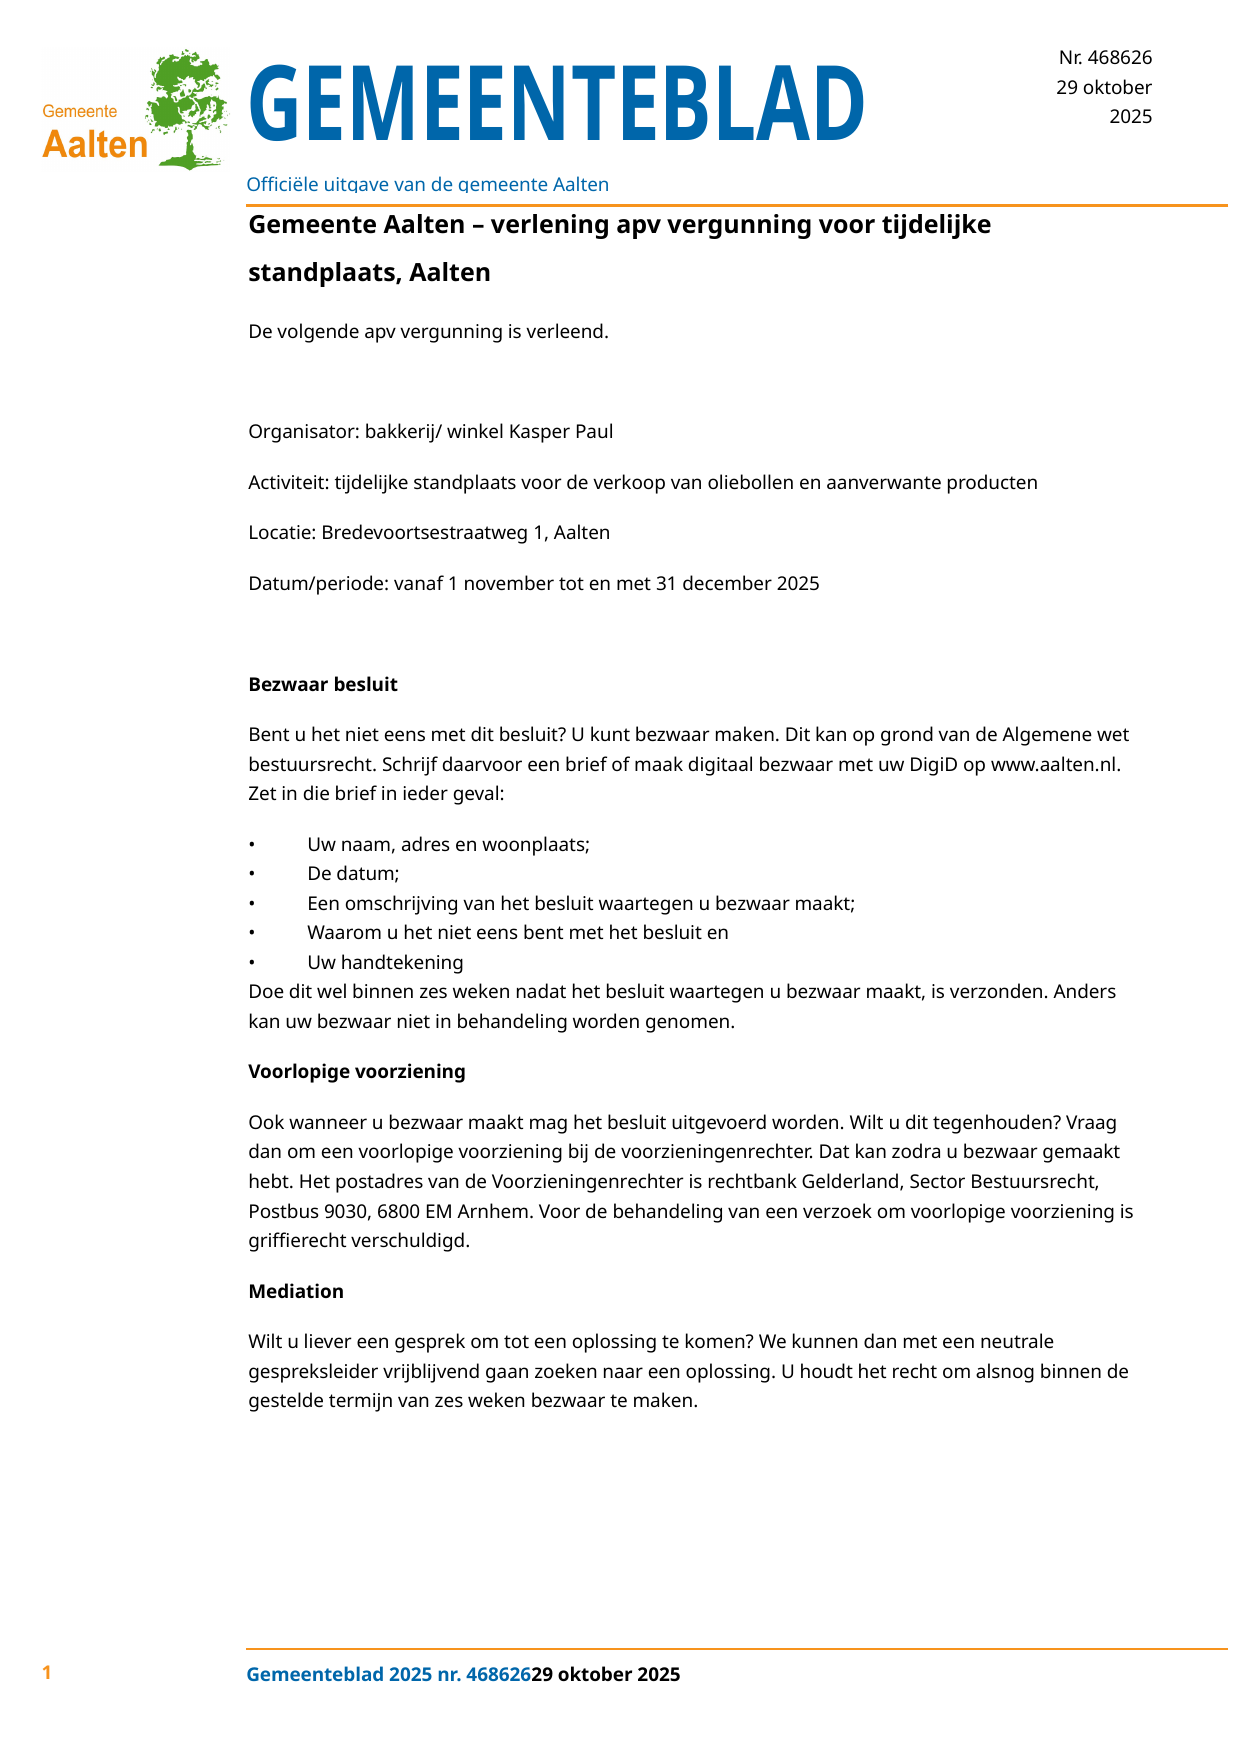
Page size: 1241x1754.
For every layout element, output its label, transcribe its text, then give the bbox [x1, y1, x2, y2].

text Activiteit: tijdelijke standplaats voor de verkoop van oliebollen en aanverwante producten [248, 469, 1152, 495]
list De datum; [248, 860, 1152, 886]
text Bezwaar besluit [248, 671, 1152, 697]
text Locatie: Bredevoortsestraatweg 1, Aalten [248, 519, 1152, 545]
text Organisator: bakkerij/ winkel Kasper Paul [248, 419, 1152, 444]
text Mediation [248, 1278, 1152, 1304]
text De volgende apv vergunning is verleend. [248, 318, 1152, 344]
text Gemeente Aalten – verlening apv vergunning voor tijdelijke standplaats, Aalten [248, 207, 1152, 288]
list Een omschrijving van het besluit waartegen u bezwaar maakt; [248, 890, 1152, 916]
picture [41, 47, 231, 172]
text Wilt u liever een gesprek om tot een oplossing te komen? We kunnen dan met een neutrale gespreksleider vrijblijvend gaan zoeken naar een oplossing. U houdt het recht om alsnog binnen de gestelde termijn van zes weken bezwaar te maken. [248, 1328, 1152, 1413]
text Doe dit wel binnen zes weken nadat het besluit waartegen u bezwaar maakt, is verzonden. Anders kan uw bezwaar niet in behandeling worden genomen. [248, 979, 1152, 1034]
list Waarom u het niet eens bent met het besluit en [248, 919, 1152, 945]
text Ook wanneer u bezwaar maakt mag het besluit uitgevoerd worden. Wilt u dit tegenhouden? Vraag dan om een voorlopige voorziening bij de voorzieningenrechter. Dat kan zodra u bezwaar gemaakt hebt. Het postadres van de Voorzieningenrechter is rechtbank Gelderland, Sector Bestuursrecht, Postbus 9030, 6800 EM Arnhem. Voor de behandeling van een verzoek om voorlopige voorziening is griffierecht verschuldigd. [248, 1109, 1152, 1253]
text Voorlopige voorziening [248, 1059, 1152, 1084]
text Bent u het niet eens met dit besluit? U kunt bezwaar maken. Dit kan op grond van de Algemene wet bestuursrecht. Schrijf daarvoor een brief of maak digitaal bezwaar met uw DigiD op www.aalten.nl. Zet in die brief in ieder geval: [248, 721, 1152, 806]
text Datum/periode: vanaf 1 november tot en met 31 december 2025 [248, 570, 1152, 596]
list Uw handtekening [248, 949, 1152, 975]
list Uw naam, adres en woonplaats; [248, 831, 1152, 857]
